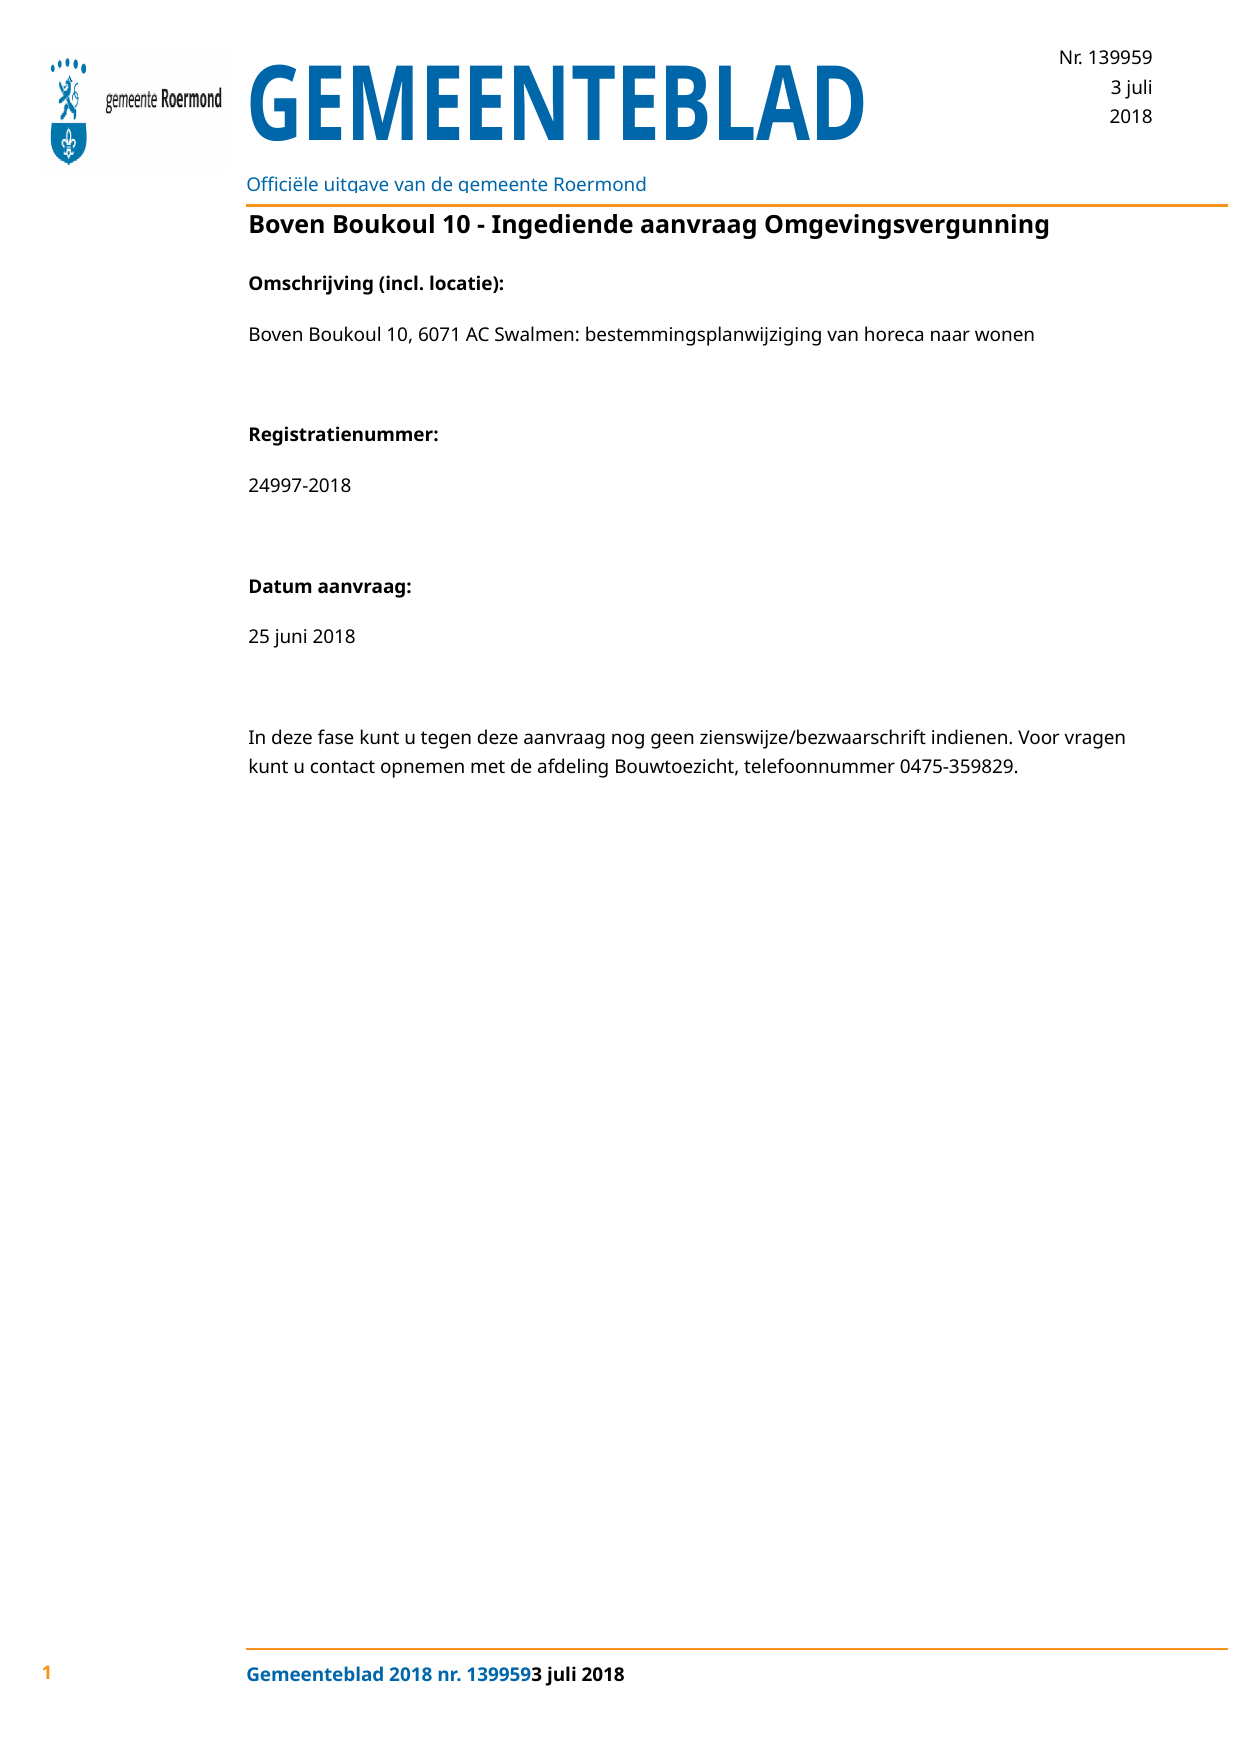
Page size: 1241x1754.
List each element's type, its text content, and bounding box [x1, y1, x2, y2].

picture [41, 47, 231, 172]
text Datum aanvraag: [248, 573, 1152, 598]
text Boven Boukoul 10, 6071 AC Swalmen: bestemmingsplanwijziging van horeca naar wonen [248, 321, 1152, 346]
text Omschrijving (incl. locatie): [248, 270, 1152, 296]
text Registratienummer: [248, 422, 1152, 447]
text Boven Boukoul 10 - Ingediende aanvraag Omgevingsvergunning [248, 207, 1152, 241]
text 25 juni 2018 [248, 623, 1152, 649]
text In deze fase kunt u tegen deze aanvraag nog geen zienswijze/bezwaarschrift indienen. Voor vragen kunt u contact opnemen met de afdeling Bouwtoezicht, telefoonnummer 0475-359829. [248, 724, 1152, 779]
text 24997-2018 [248, 472, 1152, 498]
